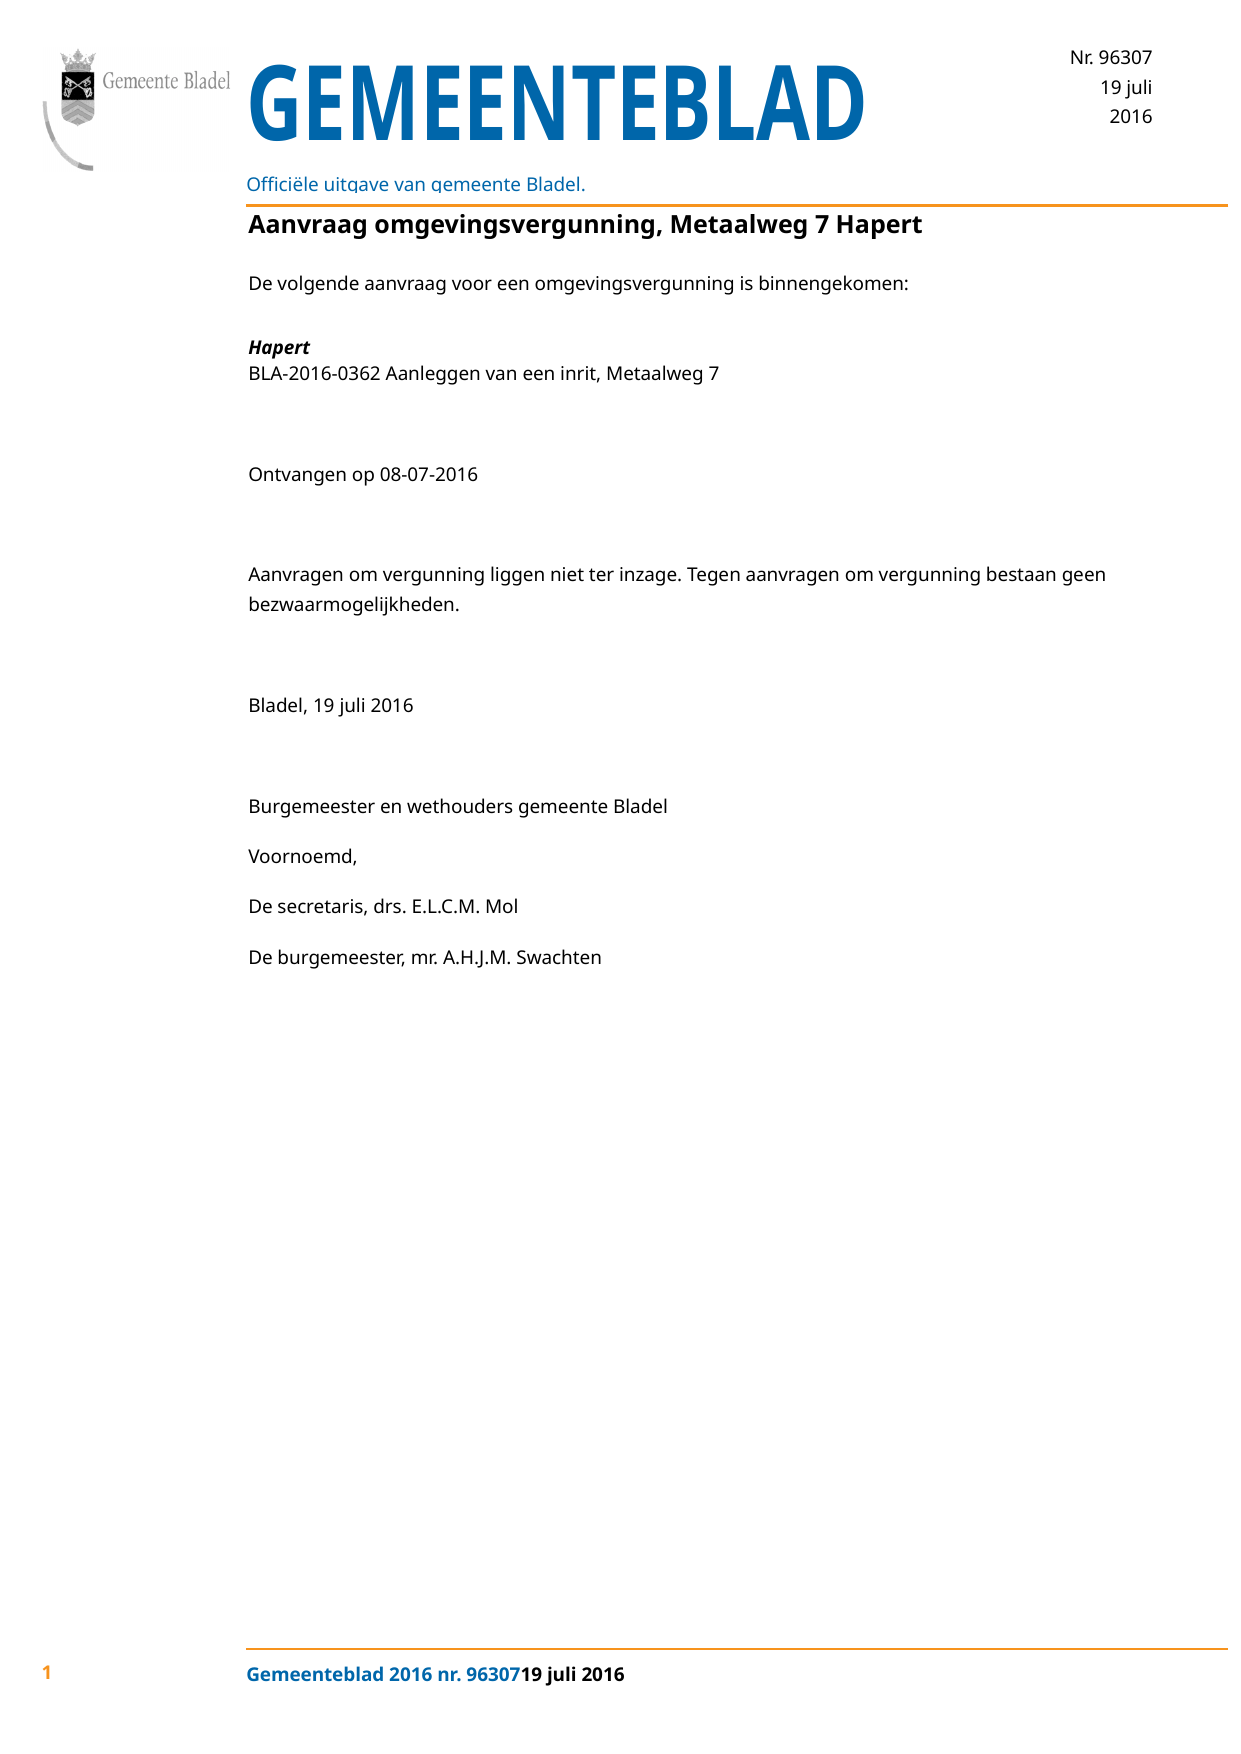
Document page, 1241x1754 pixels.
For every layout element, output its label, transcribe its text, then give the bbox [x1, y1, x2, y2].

text Burgemeester en wethouders gemeente Bladel [248, 793, 1152, 819]
text De volgende aanvraag voor een omgevingsvergunning is binnengekomen: [248, 270, 1152, 296]
text BLA-2016-0362 Aanleggen van een inrit, Metaalweg 7 [248, 360, 1152, 386]
text De secretaris, drs. E.L.C.M. Mol [248, 894, 1152, 919]
text Aanvragen om vergunning liggen niet ter inzage. Tegen aanvragen om vergunning bestaan geen bezwaarmogelijkheden. [248, 562, 1152, 617]
text Bladel, 19 juli 2016 [248, 692, 1152, 718]
picture [41, 47, 231, 172]
text Ontvangen op 08-07-2016 [248, 461, 1152, 487]
text De burgemeester, mr. A.H.J.M. Swachten [248, 944, 1152, 970]
text Aanvraag omgevingsvergunning, Metaalweg 7 Hapert [248, 207, 1152, 241]
text Voornoemd, [248, 843, 1152, 869]
text Hapert [248, 334, 1152, 360]
